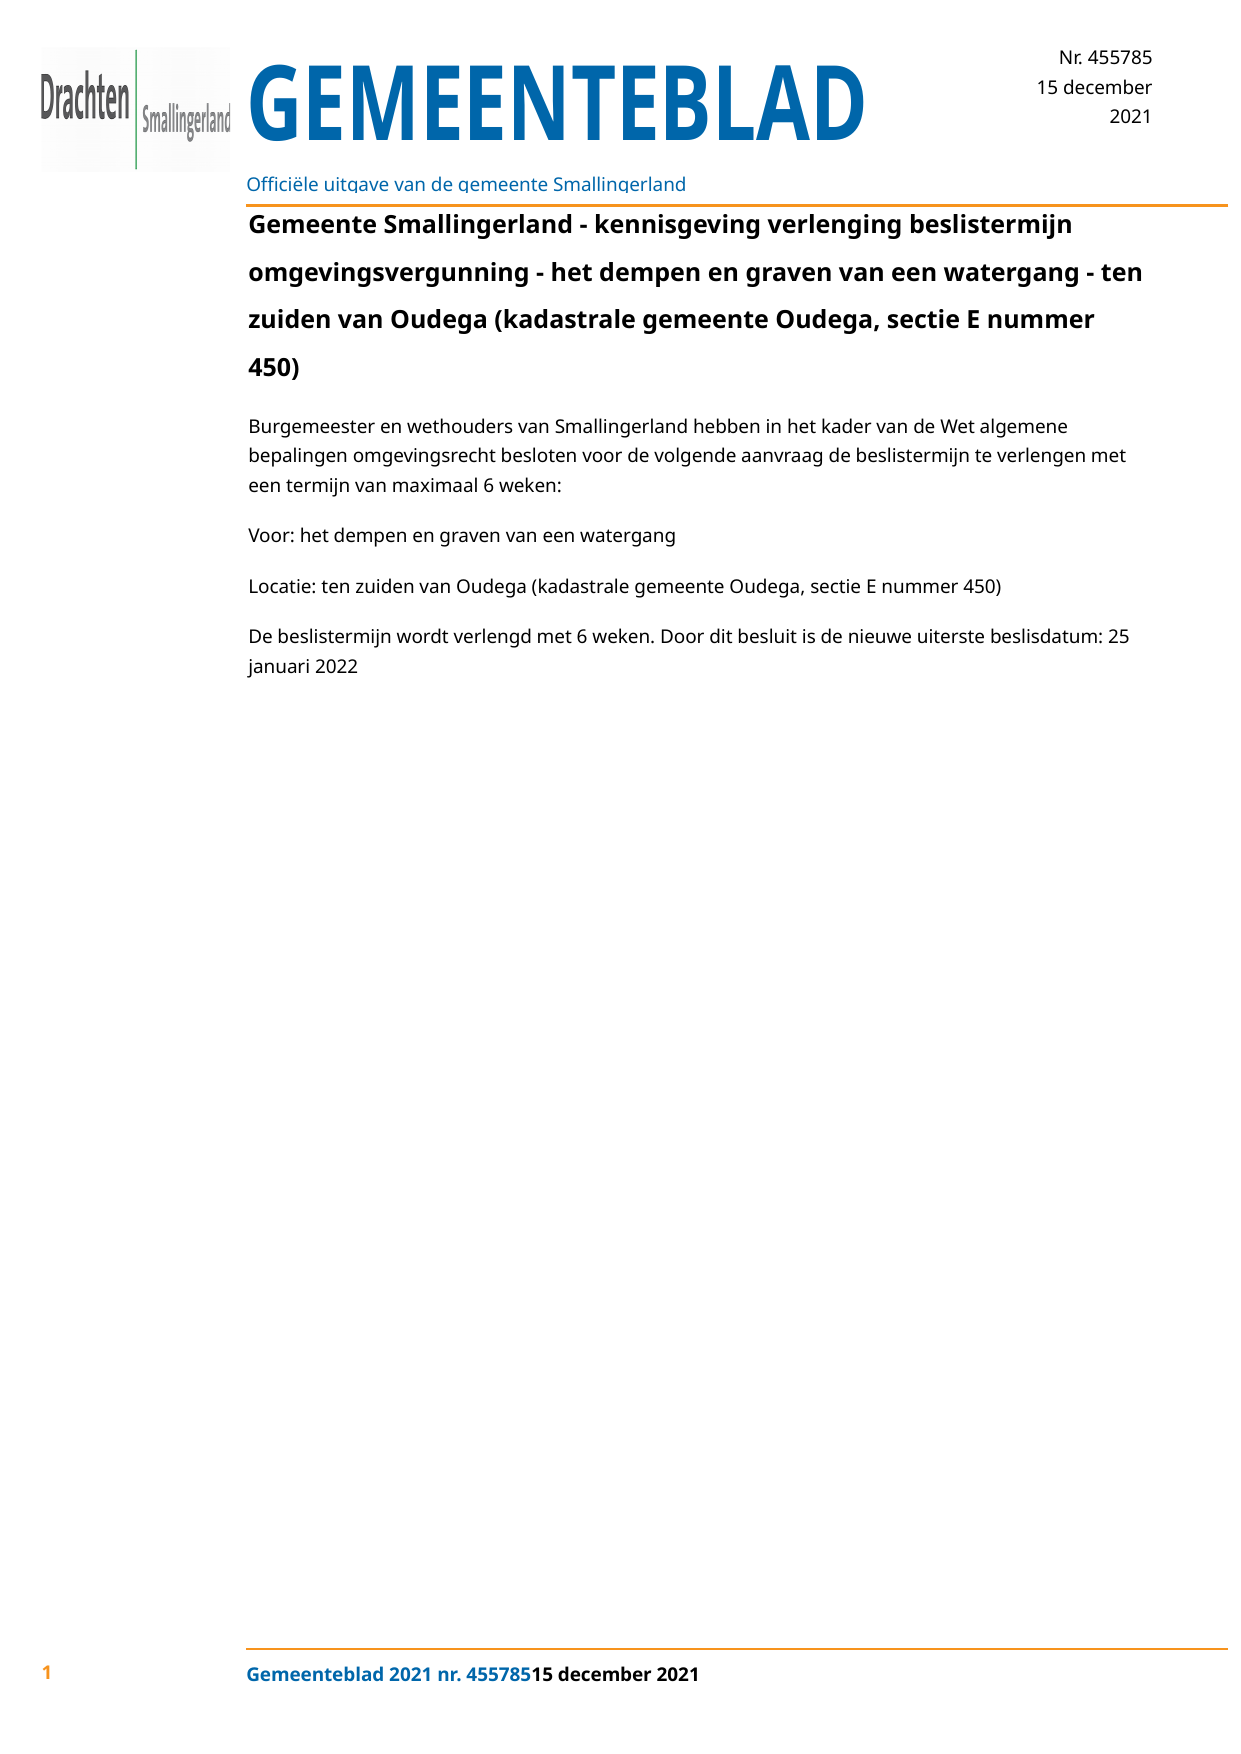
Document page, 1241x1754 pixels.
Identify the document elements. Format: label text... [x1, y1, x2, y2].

text De beslistermijn wordt verlengd met 6 weken. Door dit besluit is de nieuwe uiterste beslisdatum: 25 januari 2022 [248, 623, 1152, 679]
picture [41, 47, 231, 172]
text Burgemeester en wethouders van Smallingerland hebben in het kader van de Wet algemene bepalingen omgevingsrecht besloten voor de volgende aanvraag de beslistermijn te verlengen met een termijn van maximaal 6 weken: [248, 413, 1152, 498]
text Gemeente Smallingerland - kennisgeving verlenging beslistermijn omgevingsvergunning - het dempen en graven van een watergang - ten zuiden van Oudega (kadastrale gemeente Oudega, sectie E nummer 450) [248, 207, 1152, 384]
text Voor: het dempen en graven van een watergang [248, 523, 1152, 548]
text Locatie: ten zuiden van Oudega (kadastrale gemeente Oudega, sectie E nummer 450) [248, 573, 1152, 599]
